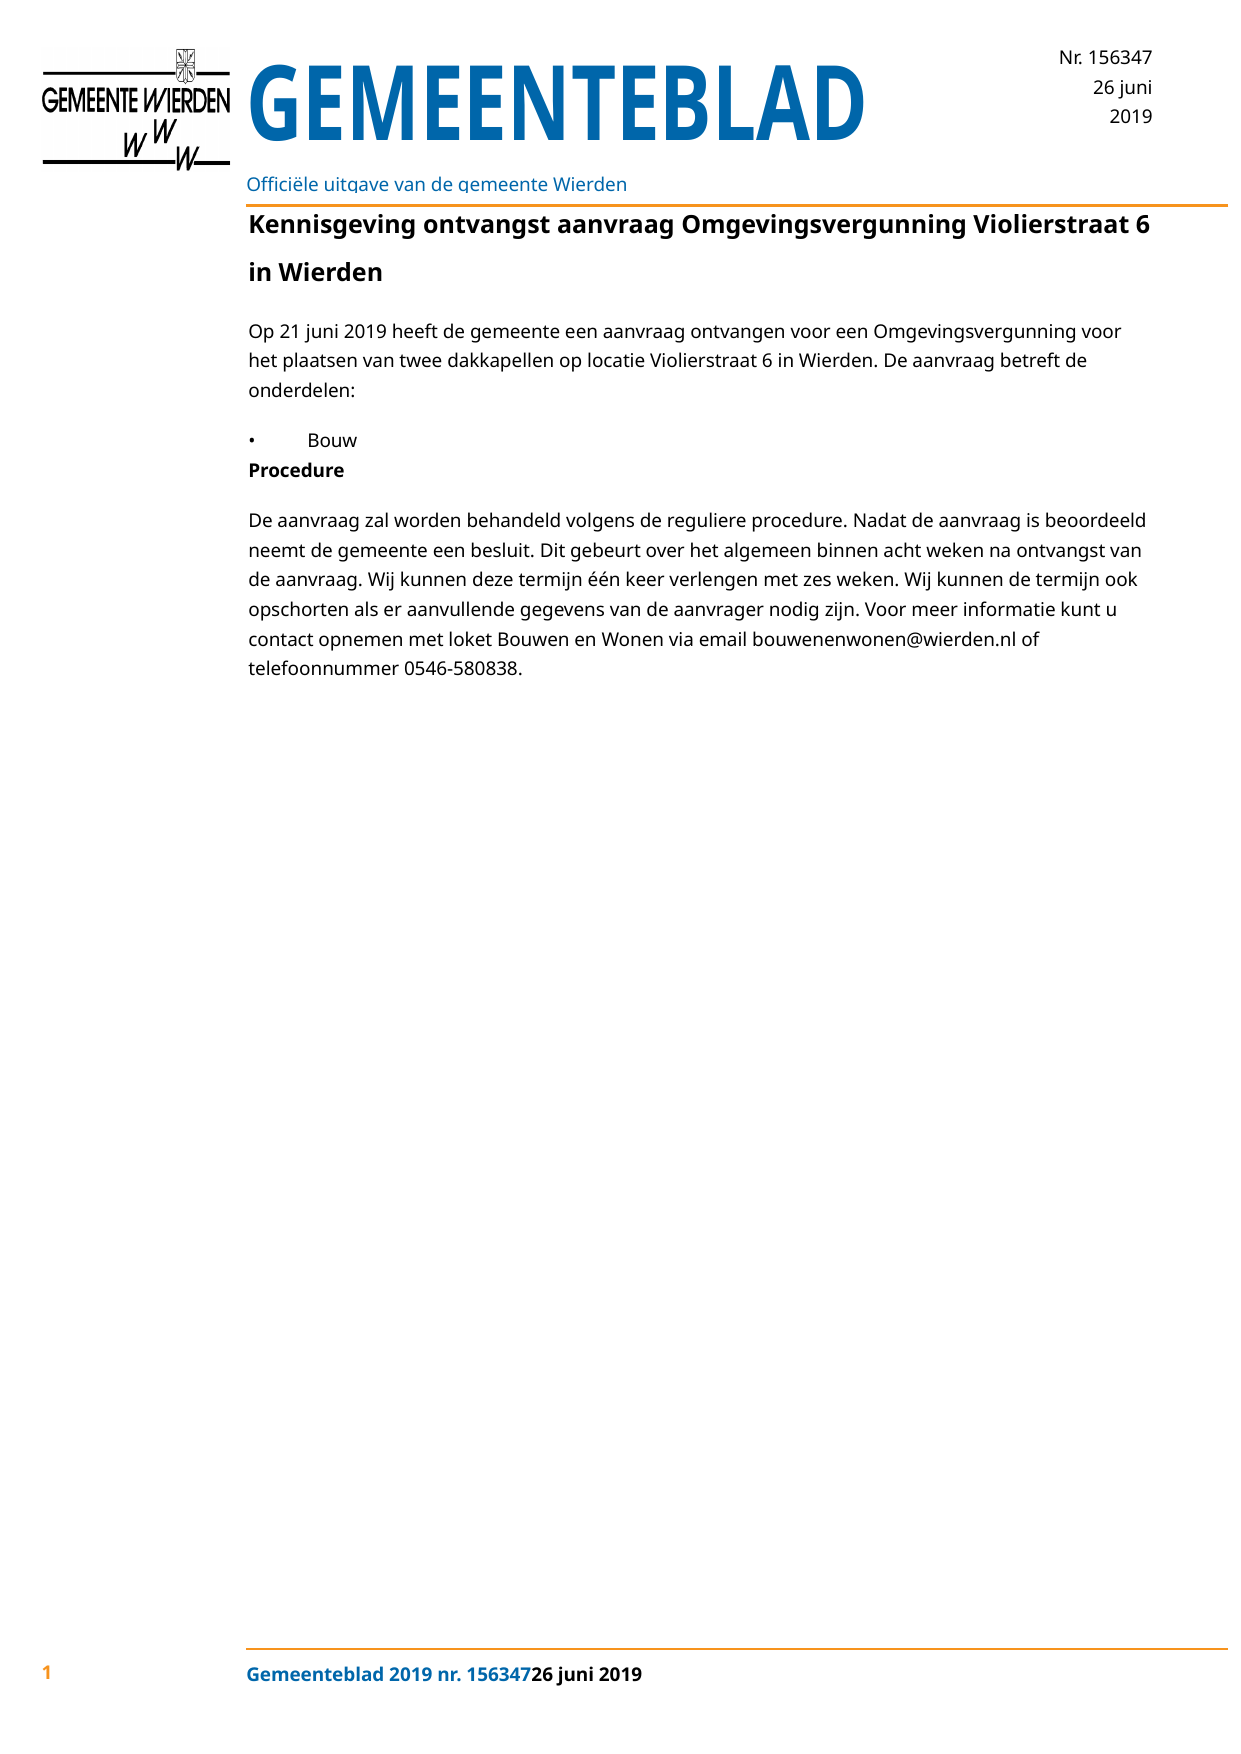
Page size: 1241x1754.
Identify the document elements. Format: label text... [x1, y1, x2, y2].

list Bouw [248, 427, 1152, 453]
text De aanvraag zal worden behandeld volgens de reguliere procedure. Nadat de aanvraag is beoordeeld neemt de gemeente een besluit. Dit gebeurt over het algemeen binnen acht weken na ontvangst van de aanvraag. Wij kunnen deze termijn één keer verlengen met zes weken. Wij kunnen de termijn ook opschorten als er aanvullende gegevens van de aanvrager nodig zijn. Voor meer informatie kunt u contact opnemen met loket Bouwen en Wonen via email bouwenenwonen@wierden.nl of telefoonnummer 0546-580838. [248, 507, 1152, 681]
picture [41, 47, 231, 172]
text Kennisgeving ontvangst aanvraag Omgevingsvergunning Violierstraat 6 in Wierden [248, 207, 1152, 288]
text Op 21 juni 2019 heeft de gemeente een aanvraag ontvangen voor een Omgevingsvergunning voor het plaatsen van twee dakkapellen op locatie Violierstraat 6 in Wierden. De aanvraag betreft de onderdelen: [248, 318, 1152, 403]
text Procedure [248, 457, 1152, 483]
